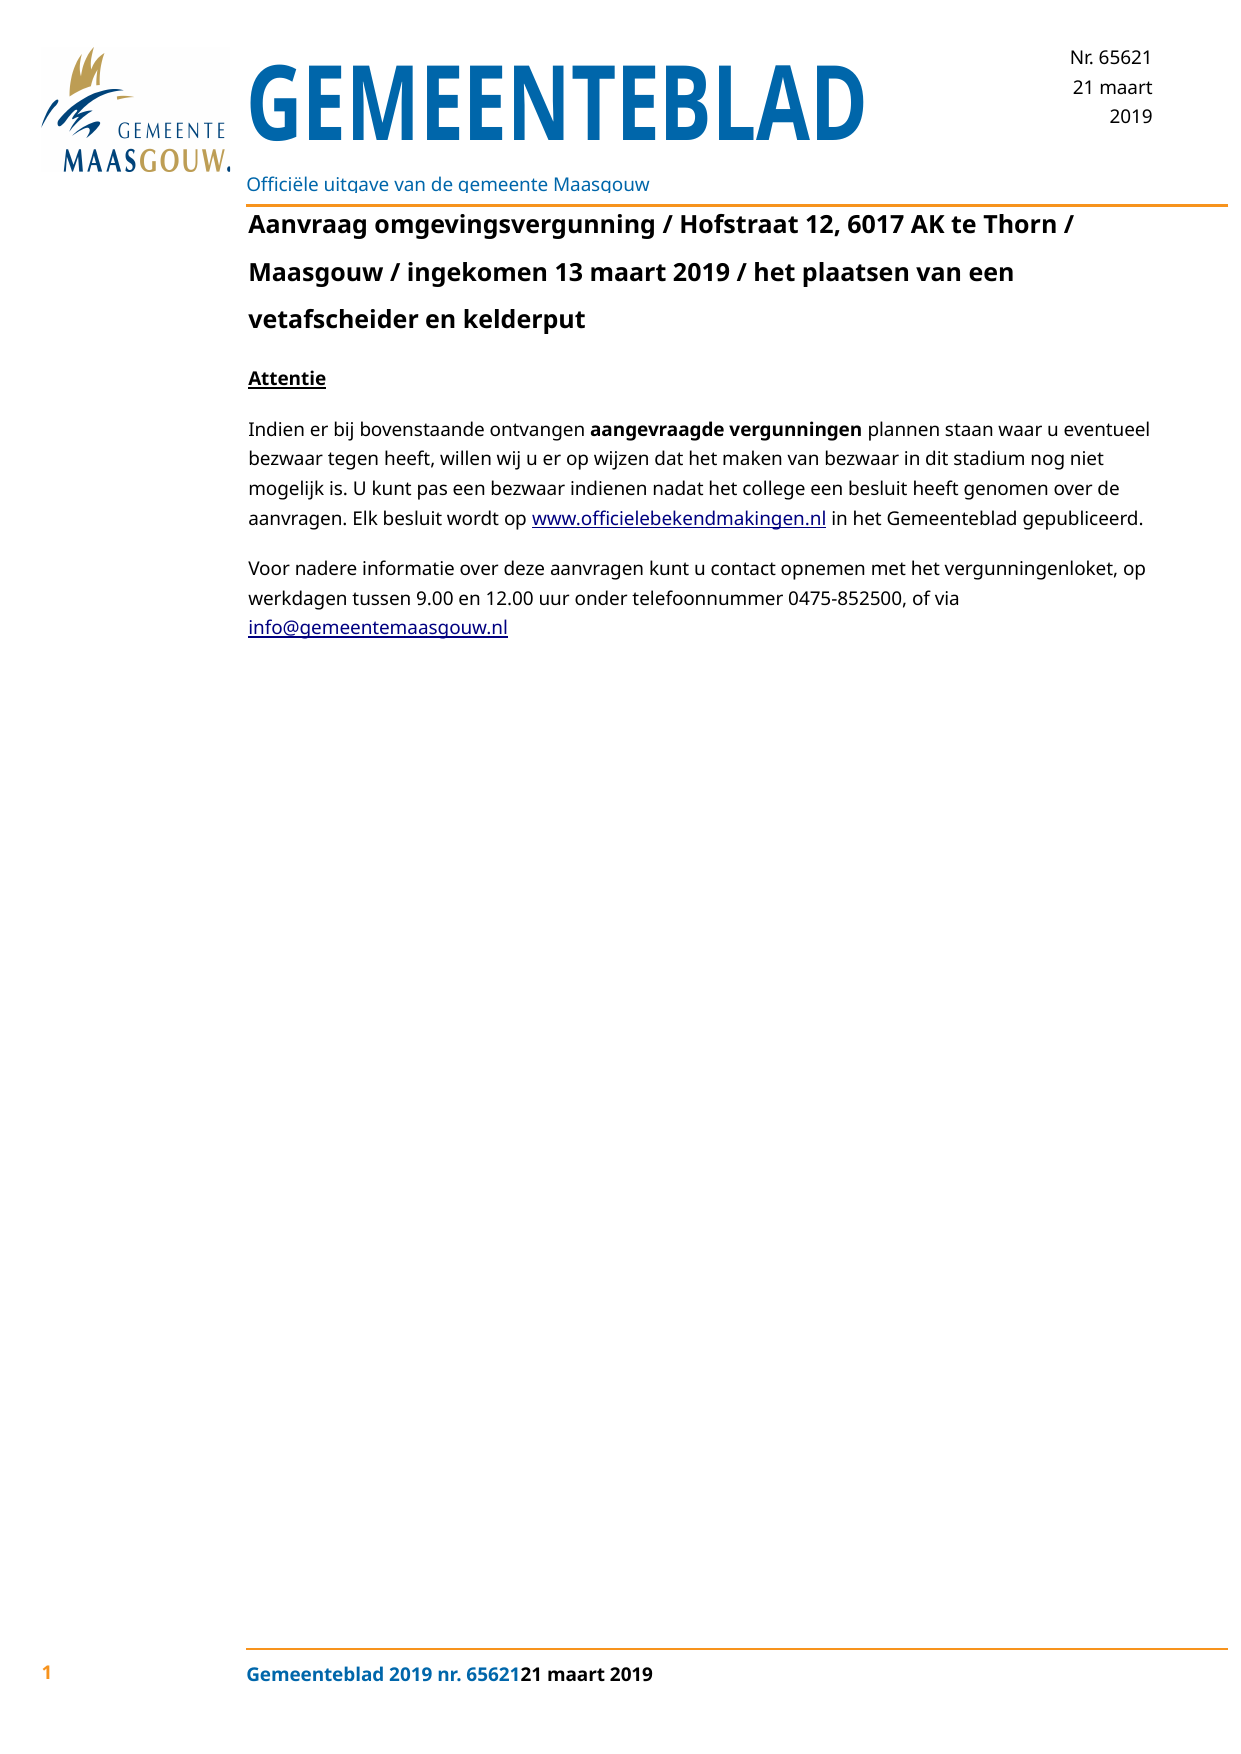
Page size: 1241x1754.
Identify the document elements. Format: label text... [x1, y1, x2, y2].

text Indien er bij bovenstaande ontvangen aangevraagde vergunningen plannen staan waar u eventueel bezwaar tegen heeft, willen wij u er op wijzen dat het maken van bezwaar in dit stadium nog niet mogelijk is. U kunt pas een bezwaar indienen nadat het college een besluit heeft genomen over de aanvragen. Elk besluit wordt op www.officielebekendmakingen.nl in het Gemeenteblad gepubliceerd. [248, 416, 1152, 530]
text Attentie [248, 366, 1152, 391]
picture [41, 47, 231, 172]
text Voor nadere informatie over deze aanvragen kunt u contact opnemen met het vergunningenloket, op werkdagen tussen 9.00 en 12.00 uur onder telefoonnummer 0475-852500, of via info@gemeentemaasgouw.nl [248, 555, 1152, 640]
text Aanvraag omgevingsvergunning / Hofstraat 12, 6017 AK te Thorn / Maasgouw / ingekomen 13 maart 2019 / het plaatsen van een vetafscheider en kelderput [248, 207, 1152, 336]
